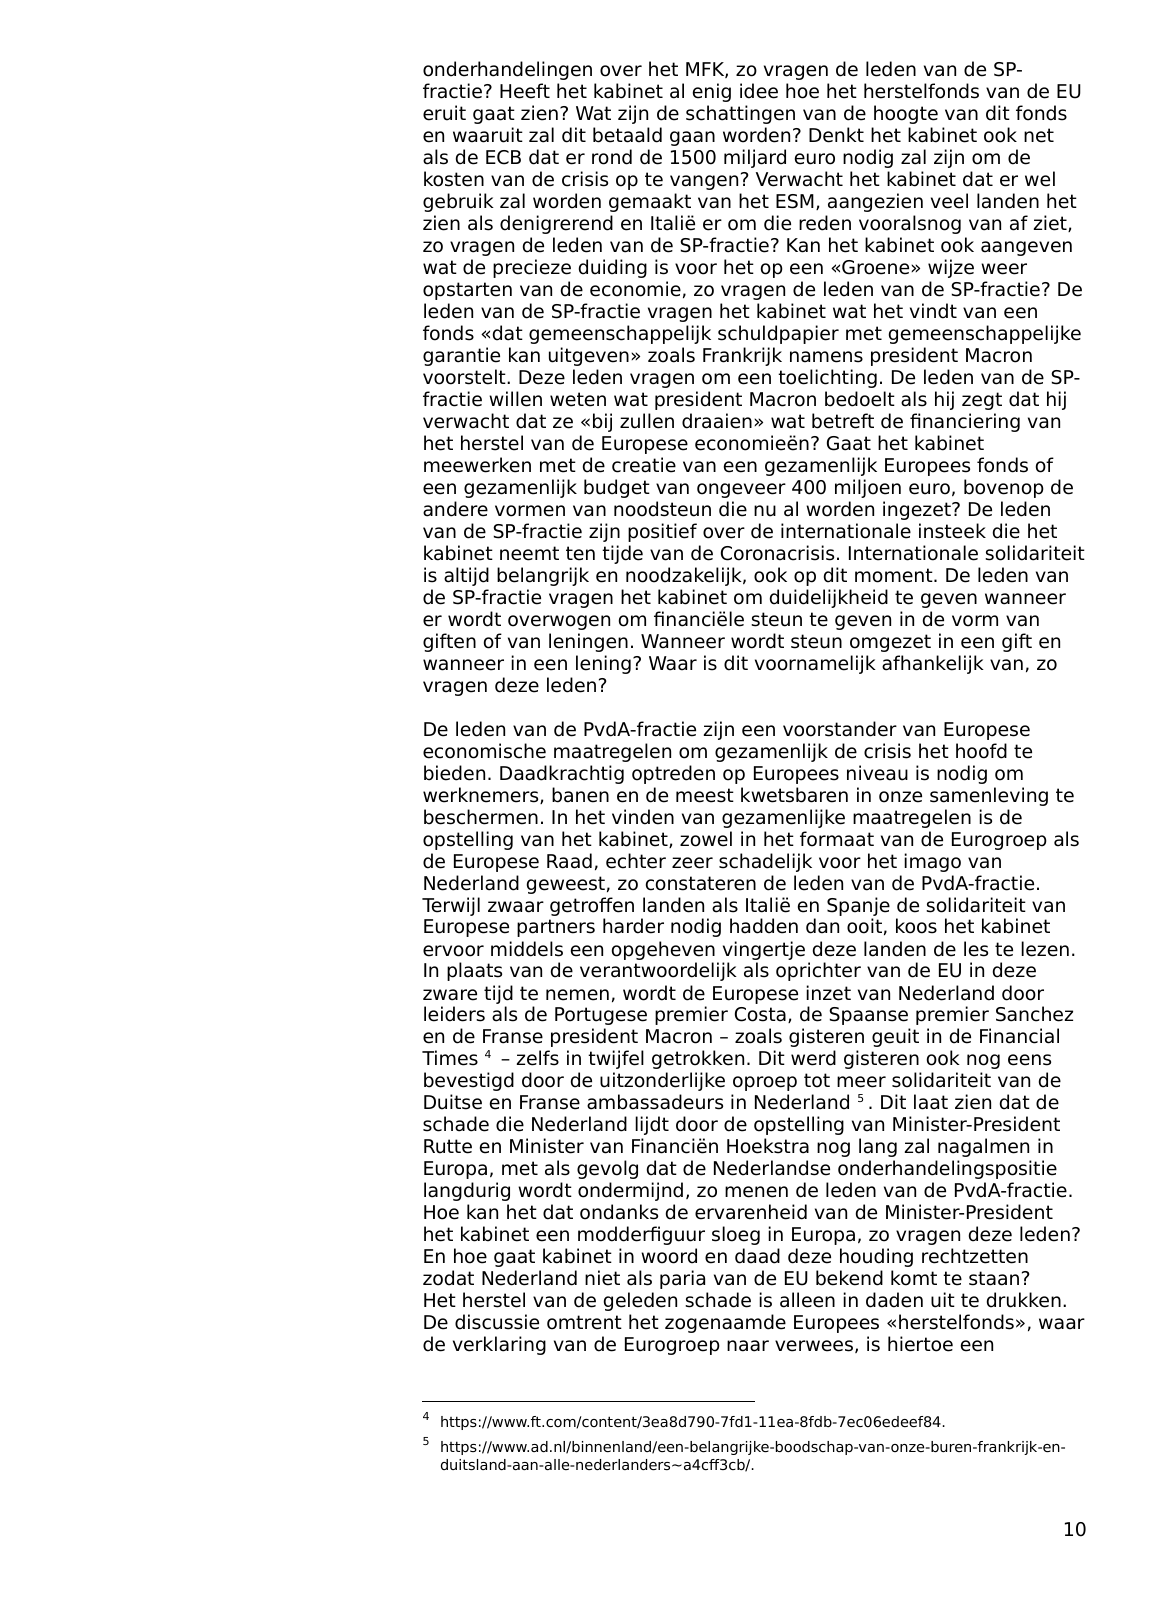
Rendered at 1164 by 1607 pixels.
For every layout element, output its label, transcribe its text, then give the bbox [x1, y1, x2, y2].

text https://www.ad.nl/binnenland/een-belangrijke-boodschap-van-onze-buren-frankrijk-en-duitsland-aan-alle-nederlanders~a4cff3cb/. [422, 1435, 1087, 1474]
text Het herstel van de geleden schade is alleen in daden uit te drukken. De discussie omtrent het zogenaamde Europees «herstelfonds», waar de verklaring van de Eurogroep naar verwees, is hiertoe een [422, 1290, 1087, 1356]
text De leden van de PvdA-fractie zijn een voorstander van Europese economische maatregelen om gezamenlijk de crisis het hoofd te bieden. Daadkrachtig optreden op Europees niveau is nodig om werknemers, banen en de meest kwetsbaren in onze samenleving te beschermen. In het vinden van gezamenlijke maatregelen is de opstelling van het kabinet, zowel in het formaat van de Eurogroep als de Europese Raad, echter zeer schadelijk voor het imago van Nederland geweest, zo constateren de leden van de PvdA-fractie. Terwijl zwaar getroffen landen als Italië en Spanje de solidariteit van Europese partners harder nodig hadden dan ooit, koos het kabinet ervoor middels een opgeheven vingertje deze landen de les te lezen. In plaats van de verantwoordelijk als oprichter van de EU in deze zware tijd te nemen, wordt de Europese inzet van Nederland door leiders als de Portugese premier Costa, de Spaanse premier Sanchez en de Franse president Macron – zoals gisteren geuit in de Financial Times – zelfs in twijfel getrokken. Dit werd gisteren ook nog eens bevestigd door de uitzonderlijke oproep tot meer solidariteit van de Duitse en Franse ambassadeurs in Nederland . Dit laat zien dat de schade die Nederland lijdt door de opstelling van Minister-President Rutte en Minister van Financiën Hoekstra nog lang zal nagalmen in Europa, met als gevolg dat de Nederlandse onderhandelingspositie langdurig wordt ondermijnd, zo menen de leden van de PvdA-fractie. Hoe kan het dat ondanks de ervarenheid van de Minister-President het kabinet een modderfiguur sloeg in Europa, zo vragen deze leden? En hoe gaat kabinet in woord en daad deze houding rechtzetten zodat Nederland niet als paria van de EU bekend komt te staan? [422, 719, 1087, 1290]
text onderhandelingen over het MFK, zo vragen de leden van de SP-fractie? Heeft het kabinet al enig idee hoe het herstelfonds van de EU eruit gaat zien? Wat zijn de schattingen van de hoogte van dit fonds en waaruit zal dit betaald gaan worden? Denkt het kabinet ook net als de ECB dat er rond de 1500 miljard euro nodig zal zijn om de kosten van de crisis op te vangen? Verwacht het kabinet dat er wel gebruik zal worden gemaakt van het ESM, aangezien veel landen het zien als denigrerend en Italië er om die reden vooralsnog van af ziet, zo vragen de leden van de SP-fractie? Kan het kabinet ook aangeven wat de precieze duiding is voor het op een «Groene» wijze weer opstarten van de economie, zo vragen de leden van de SP-fractie? De leden van de SP-fractie vragen het kabinet wat het vindt van een fonds «dat gemeenschappelijk schuldpapier met gemeenschappelijke garantie kan uitgeven» zoals Frankrijk namens president Macron voorstelt. Deze leden vragen om een toelichting. De leden van de SP-fractie willen weten wat president Macron bedoelt als hij zegt dat hij verwacht dat ze «bij zullen draaien» wat betreft de financiering van het herstel van de Europese economieën? Gaat het kabinet meewerken met de creatie van een gezamenlijk Europees fonds of een gezamenlijk budget van ongeveer 400 miljoen euro, bovenop de andere vormen van noodsteun die nu al worden ingezet? De leden van de SP-fractie zijn positief over de internationale insteek die het kabinet neemt ten tijde van de Coronacrisis. Internationale solidariteit is altijd belangrijk en noodzakelijk, ook op dit moment. De leden van de SP-fractie vragen het kabinet om duidelijkheid te geven wanneer er wordt overwogen om financiële steun te geven in de vorm van giften of van leningen. Wanneer wordt steun omgezet in een gift en wanneer in een lening? Waar is dit voornamelijk afhankelijk van, zo vragen deze leden? [422, 59, 1087, 696]
text https://www.ft.com/content/3ea8d790-7fd1-11ea-8fdb-7ec06edeef84. [422, 1410, 1087, 1432]
